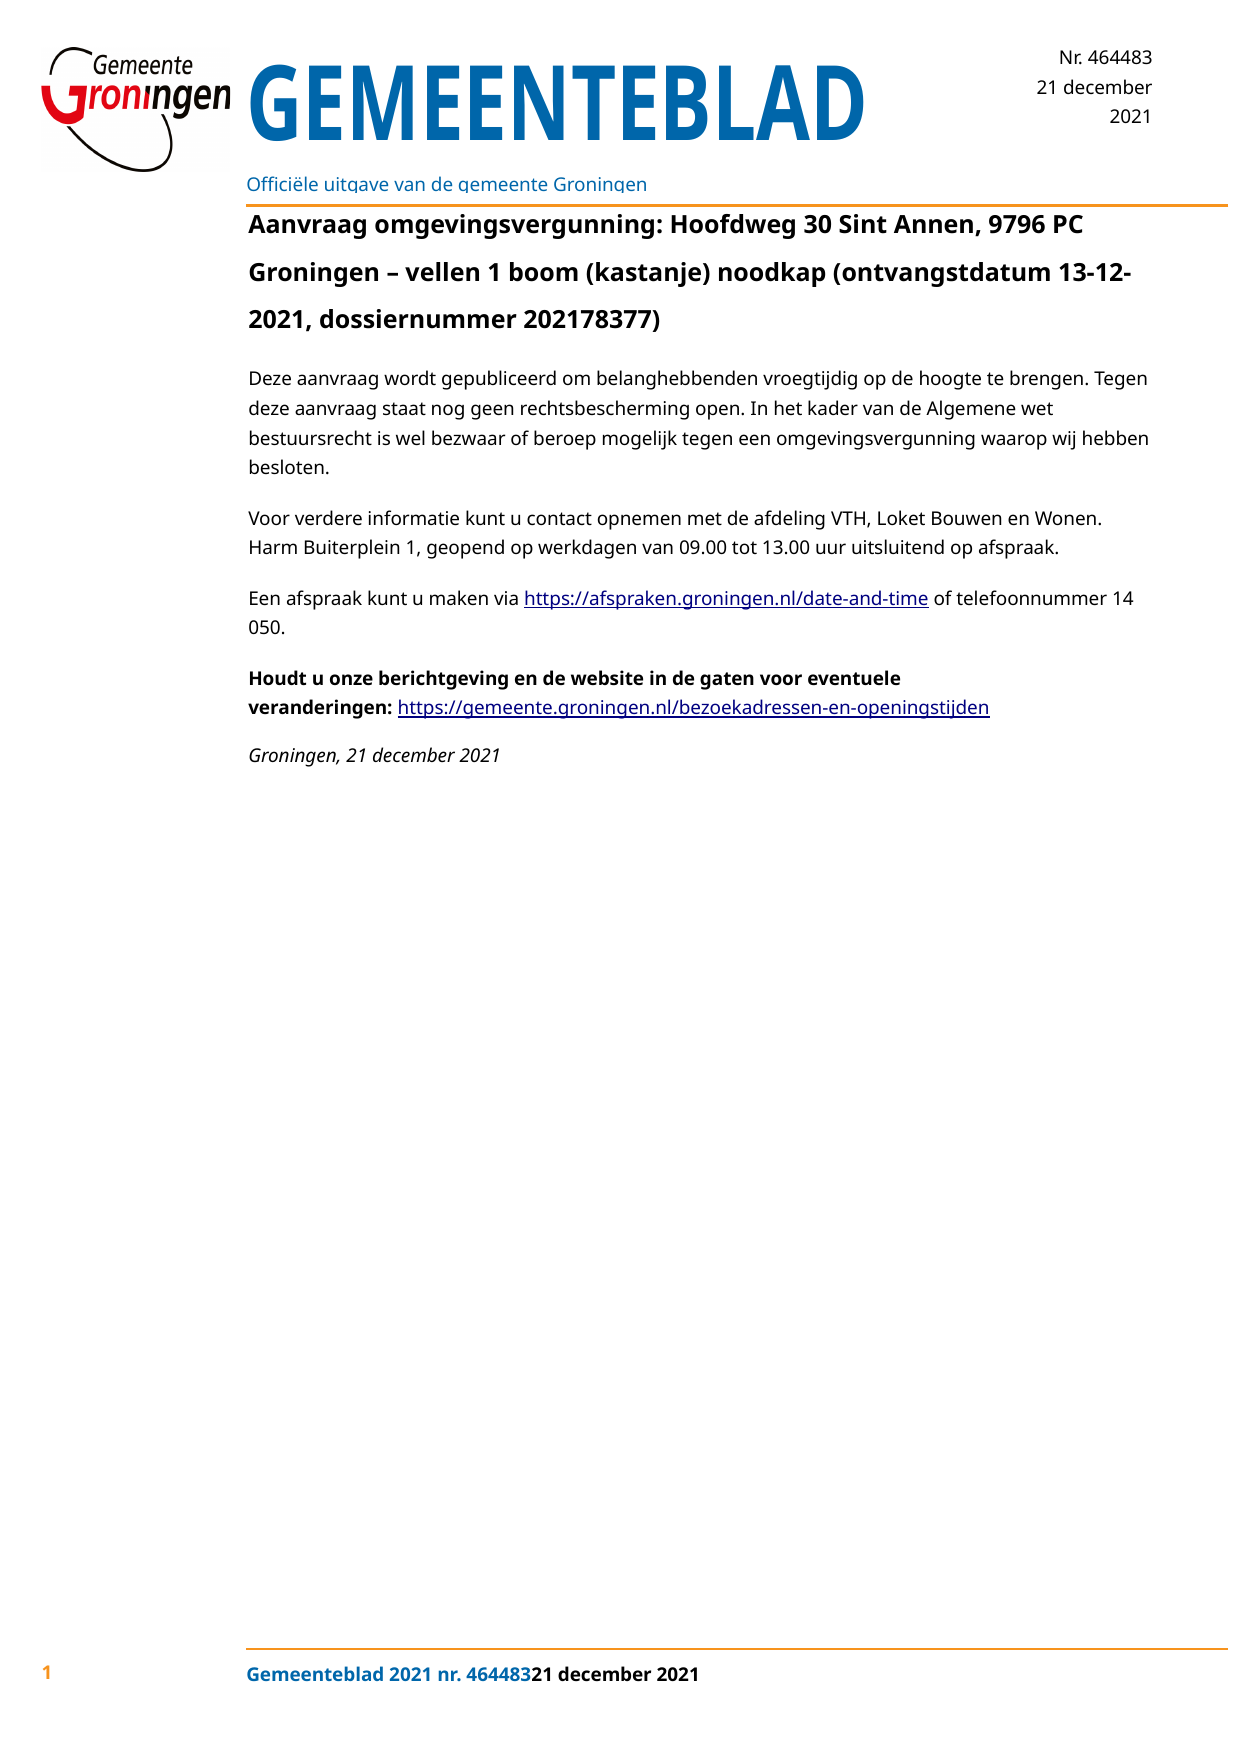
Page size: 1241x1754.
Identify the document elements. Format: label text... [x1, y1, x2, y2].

text Voor verdere informatie kunt u contact opnemen met de afdeling VTH, Loket Bouwen en Wonen. Harm Buiterplein 1, geopend op werkdagen van 09.00 tot 13.00 uur uitsluitend op afspraak. [248, 505, 1152, 560]
picture [41, 47, 231, 172]
text Groningen, 21 december 2021 [248, 742, 1152, 768]
text Aanvraag omgevingsvergunning: Hoofdweg 30 Sint Annen, 9796 PC Groningen – vellen 1 boom (kastanje) noodkap (ontvangstdatum 13-12-2021, dossiernummer 202178377) [248, 207, 1152, 336]
text Deze aanvraag wordt gepubliceerd om belanghebbenden vroegtijdig op de hoogte te brengen. Tegen deze aanvraag staat nog geen rechtsbescherming open. In het kader van de Algemene wet bestuursrecht is wel bezwaar of beroep mogelijk tegen een omgevingsvergunning waarop wij hebben besloten. [248, 366, 1152, 480]
text Houdt u onze berichtgeving en de website in de gaten voor eventuele veranderingen: https://gemeente.groningen.nl/bezoekadressen-en-openingstijden [248, 665, 1152, 720]
text Een afspraak kunt u maken via https://afspraken.groningen.nl/date-and-time of telefoonnummer 14 050. [248, 585, 1152, 640]
